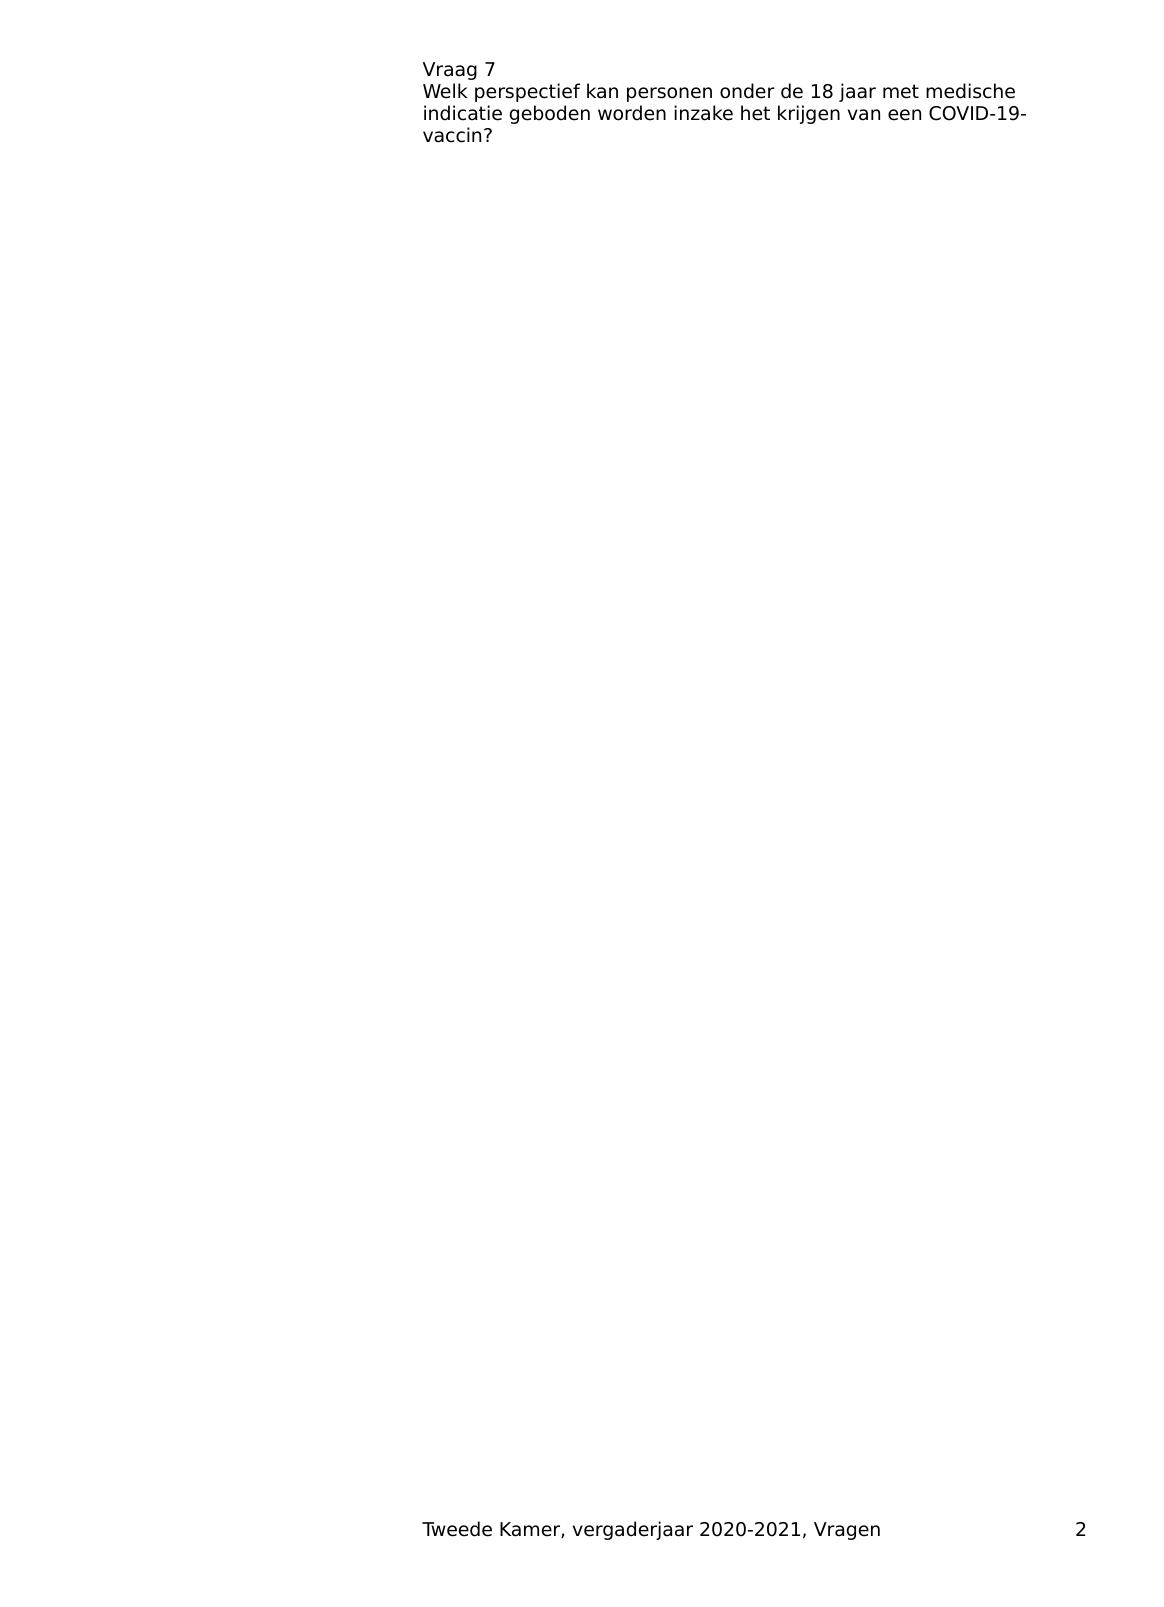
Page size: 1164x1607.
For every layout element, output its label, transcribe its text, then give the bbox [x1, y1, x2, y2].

text Welk perspectief kan personen onder de 18 jaar met medische indicatie geboden worden inzake het krijgen van een COVID-19-vaccin? [422, 81, 1087, 147]
text Vraag 7 [422, 59, 1087, 81]
